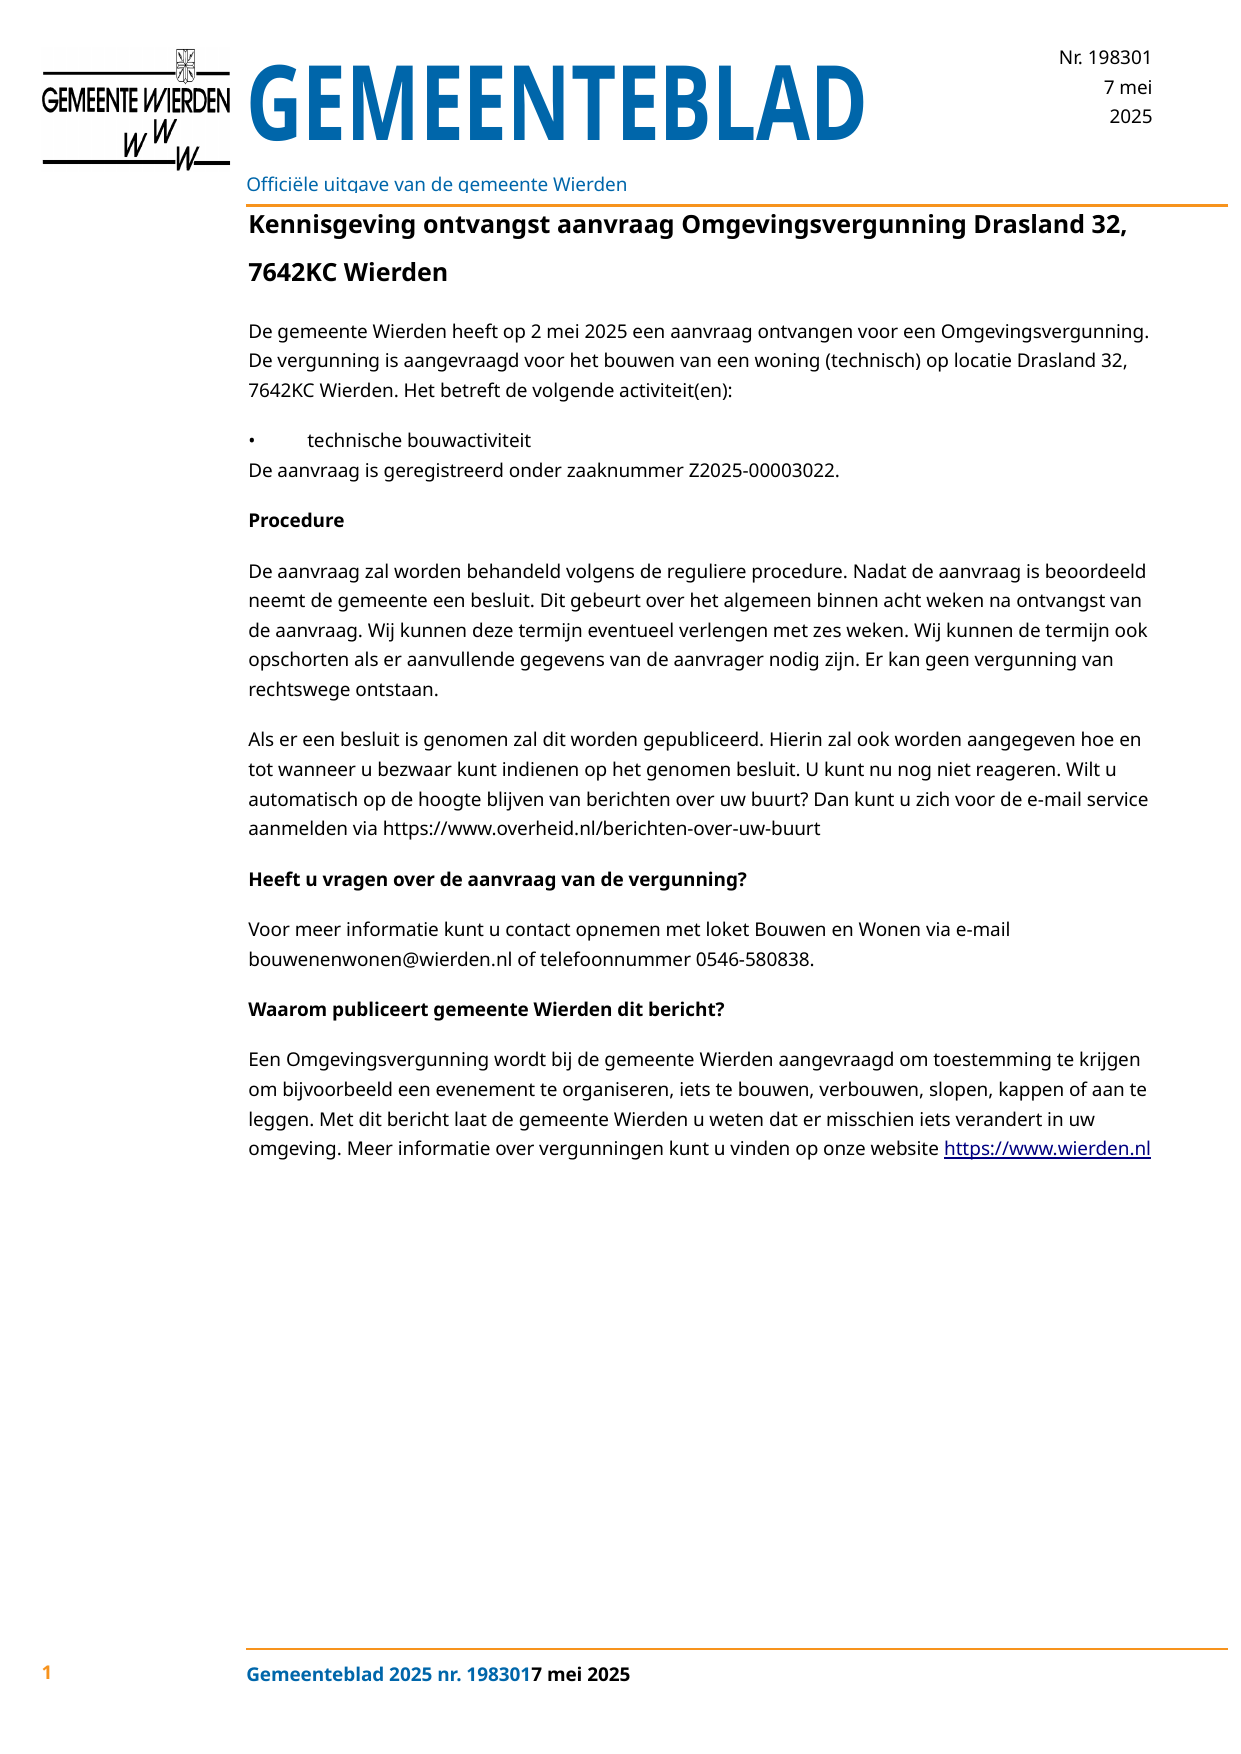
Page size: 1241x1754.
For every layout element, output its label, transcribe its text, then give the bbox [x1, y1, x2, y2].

text Waarom publiceert gemeente Wierden dit bericht? [248, 996, 1152, 1022]
text Voor meer informatie kunt u contact opnemen met loket Bouwen en Wonen via e-mail bouwenenwonen@wierden.nl of telefoonnummer 0546-580838. [248, 916, 1152, 972]
list technische bouwactiviteit [248, 427, 1152, 453]
text Procedure [248, 507, 1152, 533]
text Heeft u vragen over de aanvraag van de vergunning? [248, 866, 1152, 892]
text De gemeente Wierden heeft op 2 mei 2025 een aanvraag ontvangen voor een Omgevingsvergunning. De vergunning is aangevraagd voor het bouwen van een woning (technisch) op locatie Drasland 32, 7642KC Wierden. Het betreft de volgende activiteit(en): [248, 318, 1152, 403]
text Kennisgeving ontvangst aanvraag Omgevingsvergunning Drasland 32, 7642KC Wierden [248, 207, 1152, 288]
text De aanvraag is geregistreerd onder zaaknummer Z2025-00003022. [248, 457, 1152, 483]
picture [41, 47, 231, 172]
text Als er een besluit is genomen zal dit worden gepubliceerd. Hierin zal ook worden aangegeven hoe en tot wanneer u bezwaar kunt indienen op het genomen besluit. U kunt nu nog niet reageren. Wilt u automatisch op de hoogte blijven van berichten over uw buurt? Dan kunt u zich voor de e-mail service aanmelden via https://www.overheid.nl/berichten-over-uw-buurt [248, 727, 1152, 841]
text Een Omgevingsvergunning wordt bij de gemeente Wierden aangevraagd om toestemming te krijgen om bijvoorbeeld een evenement te organiseren, iets te bouwen, verbouwen, slopen, kappen of aan te leggen. Met dit bericht laat de gemeente Wierden u weten dat er misschien iets verandert in uw omgeving. Meer informatie over vergunningen kunt u vinden op onze website https://www.wierden.nl [248, 1047, 1152, 1161]
text De aanvraag zal worden behandeld volgens de reguliere procedure. Nadat de aanvraag is beoordeeld neemt de gemeente een besluit. Dit gebeurt over het algemeen binnen acht weken na ontvangst van de aanvraag. Wij kunnen deze termijn eventueel verlengen met zes weken. Wij kunnen de termijn ook opschorten als er aanvullende gegevens van de aanvrager nodig zijn. Er kan geen vergunning van rechtswege ontstaan. [248, 558, 1152, 702]
